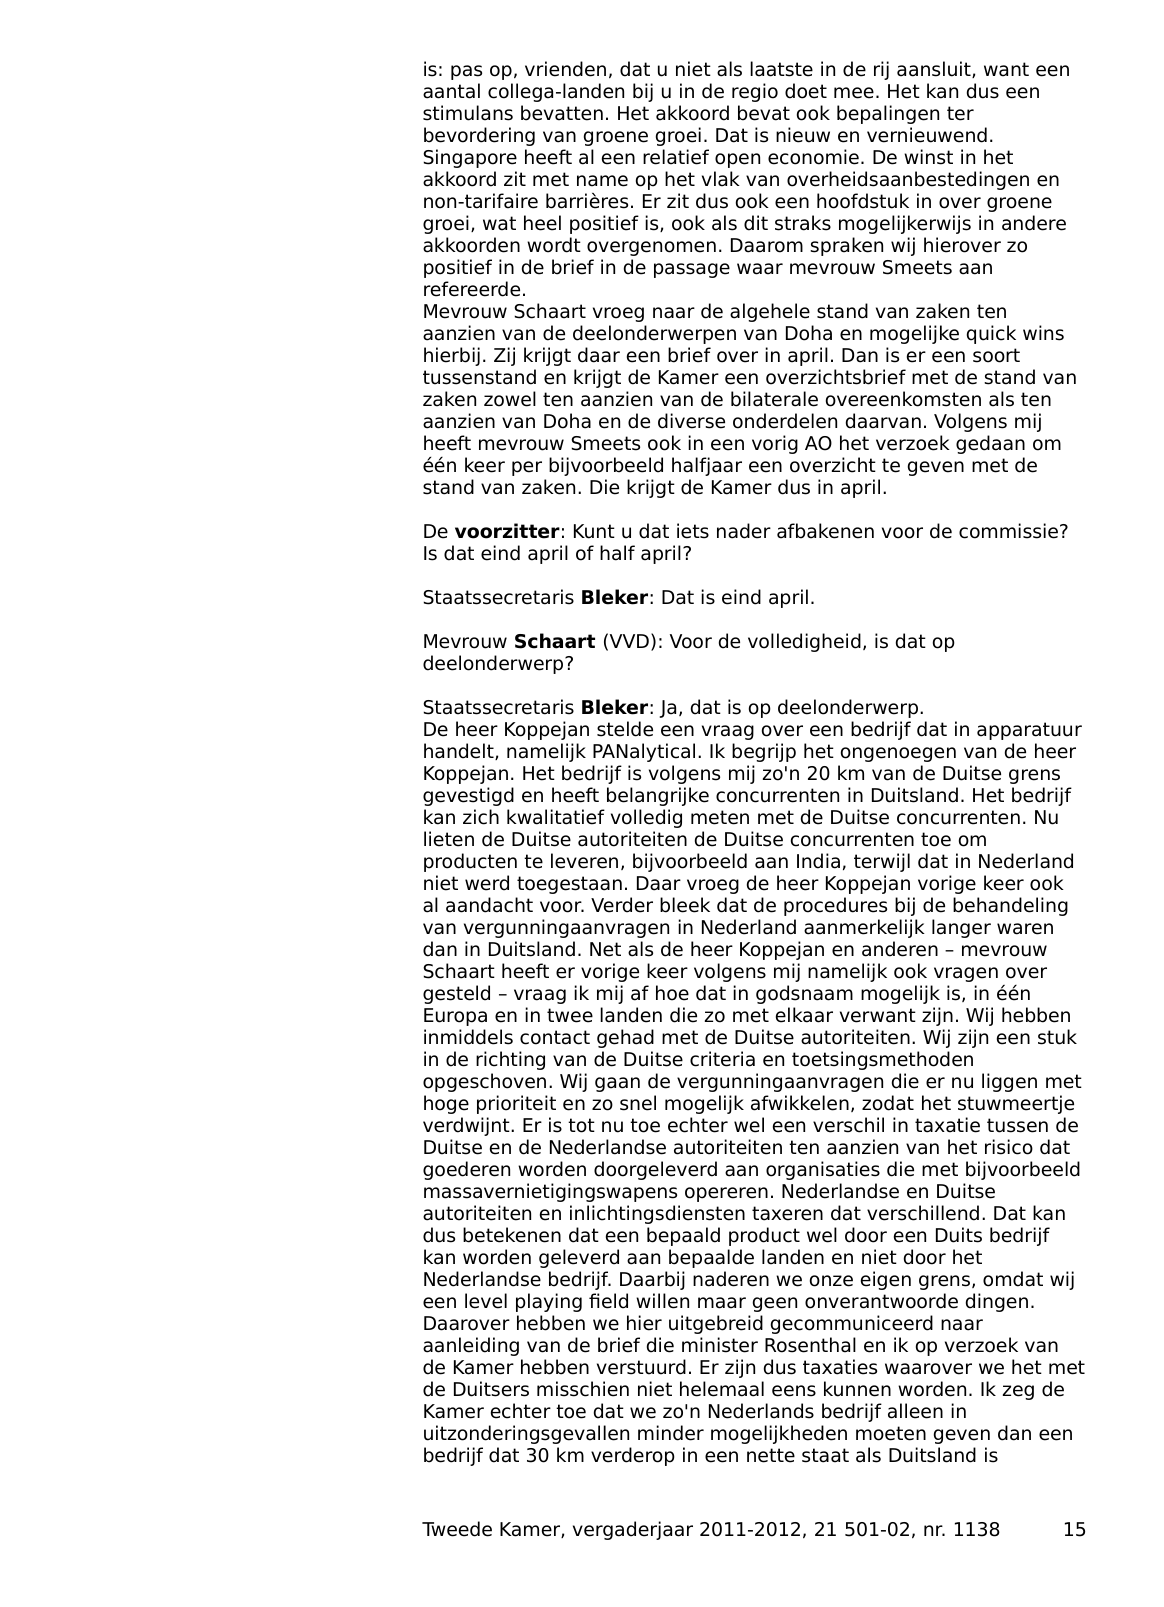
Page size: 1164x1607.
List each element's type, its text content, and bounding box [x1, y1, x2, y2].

text Mevrouw Schaart vroeg naar de algehele stand van zaken ten aanzien van de deelonderwerpen van Doha en mogelijke quick wins hierbij. Zij krijgt daar een brief over in april. Dan is er een soort tussenstand en krijgt de Kamer een overzichtsbrief met de stand van zaken zowel ten aanzien van de bilaterale overeenkomsten als ten aanzien van Doha en de diverse onderdelen daarvan. Volgens mij heeft mevrouw Smeets ook in een vorig AO het verzoek gedaan om één keer per bijvoorbeeld halfjaar een overzicht te geven met de stand van zaken. Die krijgt de Kamer dus in april. [422, 301, 1087, 499]
text De heer Koppejan stelde een vraag over een bedrijf dat in apparatuur handelt, namelijk PANalytical. Ik begrijp het ongenoegen van de heer Koppejan. Het bedrijf is volgens mij zo'n 20 km van de Duitse grens gevestigd en heeft belangrijke concurrenten in Duitsland. Het bedrijf kan zich kwalitatief volledig meten met de Duitse concurrenten. Nu lieten de Duitse autoriteiten de Duitse concurrenten toe om producten te leveren, bijvoorbeeld aan India, terwijl dat in Nederland niet werd toegestaan. Daar vroeg de heer Koppejan vorige keer ook al aandacht voor. Verder bleek dat de procedures bij de behandeling van vergunningaanvragen in Nederland aanmerkelijk langer waren dan in Duitsland. Net als de heer Koppejan en anderen – mevrouw Schaart heeft er vorige keer volgens mij namelijk ook vragen over gesteld – vraag ik mij af hoe dat in godsnaam mogelijk is, in één Europa en in twee landen die zo met elkaar verwant zijn. Wij hebben inmiddels contact gehad met de Duitse autoriteiten. Wij zijn een stuk in de richting van de Duitse criteria en toetsingsmethoden opgeschoven. Wij gaan de vergunningaanvragen die er nu liggen met hoge prioriteit en zo snel mogelijk afwikkelen, zodat het stuwmeertje verdwijnt. Er is tot nu toe echter wel een verschil in taxatie tussen de Duitse en de Nederlandse autoriteiten ten aanzien van het risico dat goederen worden doorgeleverd aan organisaties die met bijvoorbeeld massavernietigingswapens opereren. Nederlandse en Duitse autoriteiten en inlichtingsdiensten taxeren dat verschillend. Dat kan dus betekenen dat een bepaald product wel door een Duits bedrijf kan worden geleverd aan bepaalde landen en niet door het Nederlandse bedrijf. Daarbij naderen we onze eigen grens, omdat wij een level playing field willen maar geen onverantwoorde dingen. Daarover hebben we hier uitgebreid gecommuniceerd naar aanleiding van de brief die minister Rosenthal en ik op verzoek van de Kamer hebben verstuurd. Er zijn dus taxaties waarover we het met de Duitsers misschien niet helemaal eens kunnen worden. Ik zeg de Kamer echter toe dat we zo'n Nederlands bedrijf alleen in uitzonderingsgevallen minder mogelijkheden moeten geven dan een bedrijf dat 30 km verderop in een nette staat als Duitsland is [422, 719, 1087, 1467]
text Staatssecretaris Bleker: Dat is eind april. [422, 587, 1087, 609]
text De voorzitter: Kunt u dat iets nader afbakenen voor de commissie? Is dat eind april of half april? [422, 521, 1087, 565]
text Staatssecretaris Bleker: Ja, dat is op deelonderwerp. [422, 697, 1087, 719]
text is: pas op, vrienden, dat u niet als laatste in de rij aansluit, want een aantal collega-landen bij u in de regio doet mee. Het kan dus een stimulans bevatten. Het akkoord bevat ook bepalingen ter bevordering van groene groei. Dat is nieuw en vernieuwend. Singapore heeft al een relatief open economie. De winst in het akkoord zit met name op het vlak van overheidsaanbestedingen en non-tarifaire barrières. Er zit dus ook een hoofdstuk in over groene groei, wat heel positief is, ook als dit straks mogelijkerwijs in andere akkoorden wordt overgenomen. Daarom spraken wij hierover zo positief in de brief in de passage waar mevrouw Smeets aan refereerde. [422, 59, 1087, 301]
text Mevrouw Schaart (VVD): Voor de volledigheid, is dat op deelonderwerp? [422, 631, 1087, 675]
